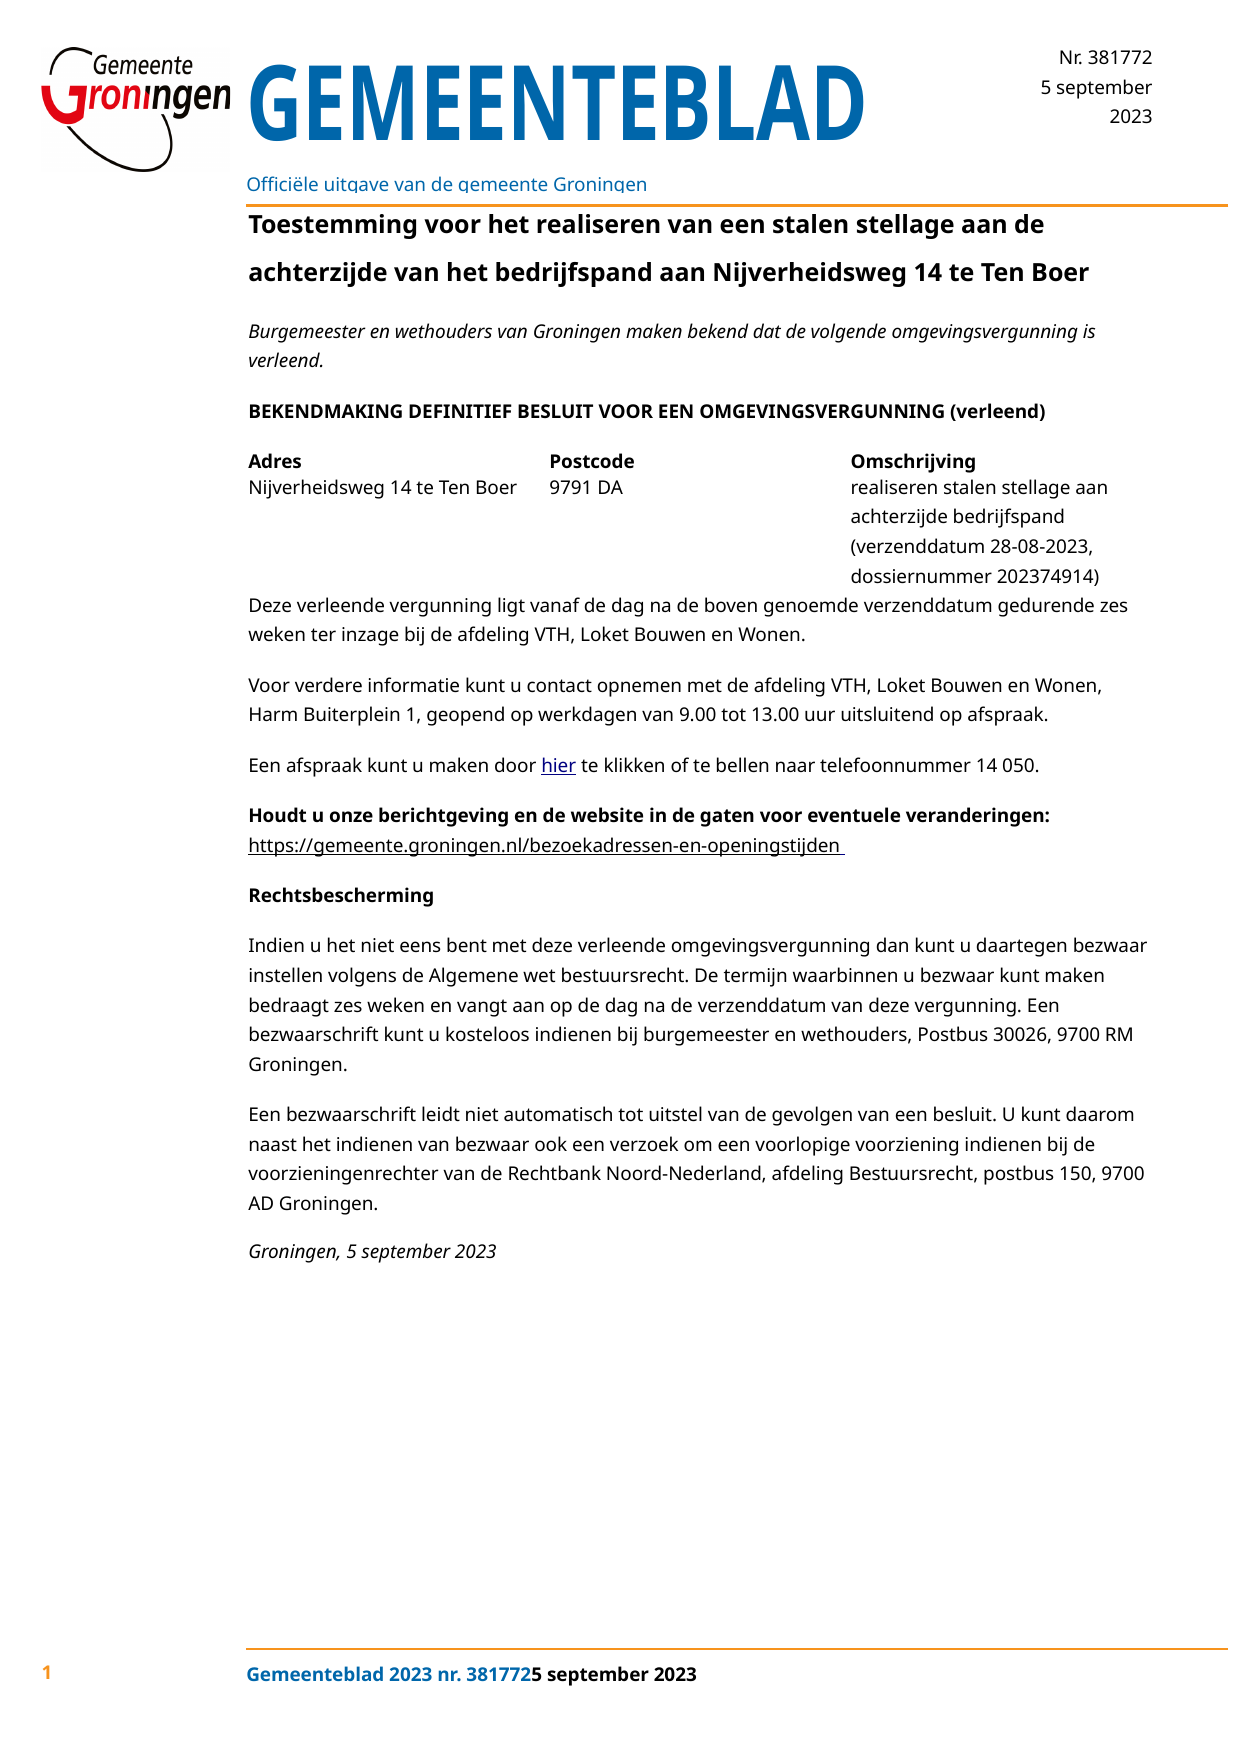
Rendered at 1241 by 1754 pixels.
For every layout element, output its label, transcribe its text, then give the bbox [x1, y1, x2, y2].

text BEKENDMAKING DEFINITIEF BESLUIT VOOR EEN OMGEVINGSVERGUNNING (verleend) [248, 398, 1152, 424]
table_header Postcode [549, 449, 850, 474]
table_header Adres [248, 449, 549, 474]
text Een afspraak kunt u maken door hier te klikken of te bellen naar telefoonnummer 14 050. [248, 752, 1152, 778]
text Deze verleende vergunning ligt vanaf de dag na de boven genoemde verzenddatum gedurende zes weken ter inzage bij de afdeling VTH, Loket Bouwen en Wonen. [248, 592, 1152, 647]
text Rechtsbescherming [248, 882, 1152, 908]
text Groningen, 5 september 2023 [248, 1238, 1152, 1264]
text Voor verdere informatie kunt u contact opnemen met de afdeling VTH, Loket Bouwen en Wonen, Harm Buiterplein 1, geopend op werkdagen van 9.00 tot 13.00 uur uitsluitend op afspraak. [248, 672, 1152, 727]
text Een bezwaarschrift leidt niet automatisch tot uitstel van de gevolgen van een besluit. U kunt daarom naast het indienen van bezwaar ook een verzoek om een voorlopige voorziening indienen bij de voorzieningenrechter van de Rechtbank Noord-Nederland, afdeling Bestuursrecht, postbus 150, 9700 AD Groningen. [248, 1101, 1152, 1216]
text Burgemeester en wethouders van Groningen maken bekend dat de volgende omgevingsvergunning is verleend. [248, 318, 1152, 373]
text Indien u het niet eens bent met deze verleende omgevingsvergunning dan kunt u daartegen bezwaar instellen volgens de Algemene wet bestuursrecht. De termijn waarbinnen u bezwaar kunt maken bedraagt zes weken en vangt aan op de dag na de verzenddatum van deze vergunning. Een bezwaarschrift kunt u kosteloos indienen bij burgemeester en wethouders, Postbus 30026, 9700 RM Groningen. [248, 933, 1152, 1077]
table_cell Nijverheidsweg 14 te Ten Boer [248, 474, 549, 589]
table_cell realiseren stalen stellage aan achterzijde bedrijfspand (verzenddatum 28-08-2023, dossiernummer 202374914) [850, 474, 1152, 589]
table_cell 9791 DA [549, 474, 850, 589]
text Toestemming voor het realiseren van een stalen stellage aan de achterzijde van het bedrijfspand aan Nijverheidsweg 14 te Ten Boer [248, 207, 1152, 288]
text Houdt u onze berichtgeving en de website in de gaten voor eventuele veranderingen: https://gemeente.groningen.nl/bezoekadressen-en-openingstijden [248, 802, 1152, 858]
picture [41, 47, 231, 172]
table_header Omschrijving [850, 449, 1152, 474]
